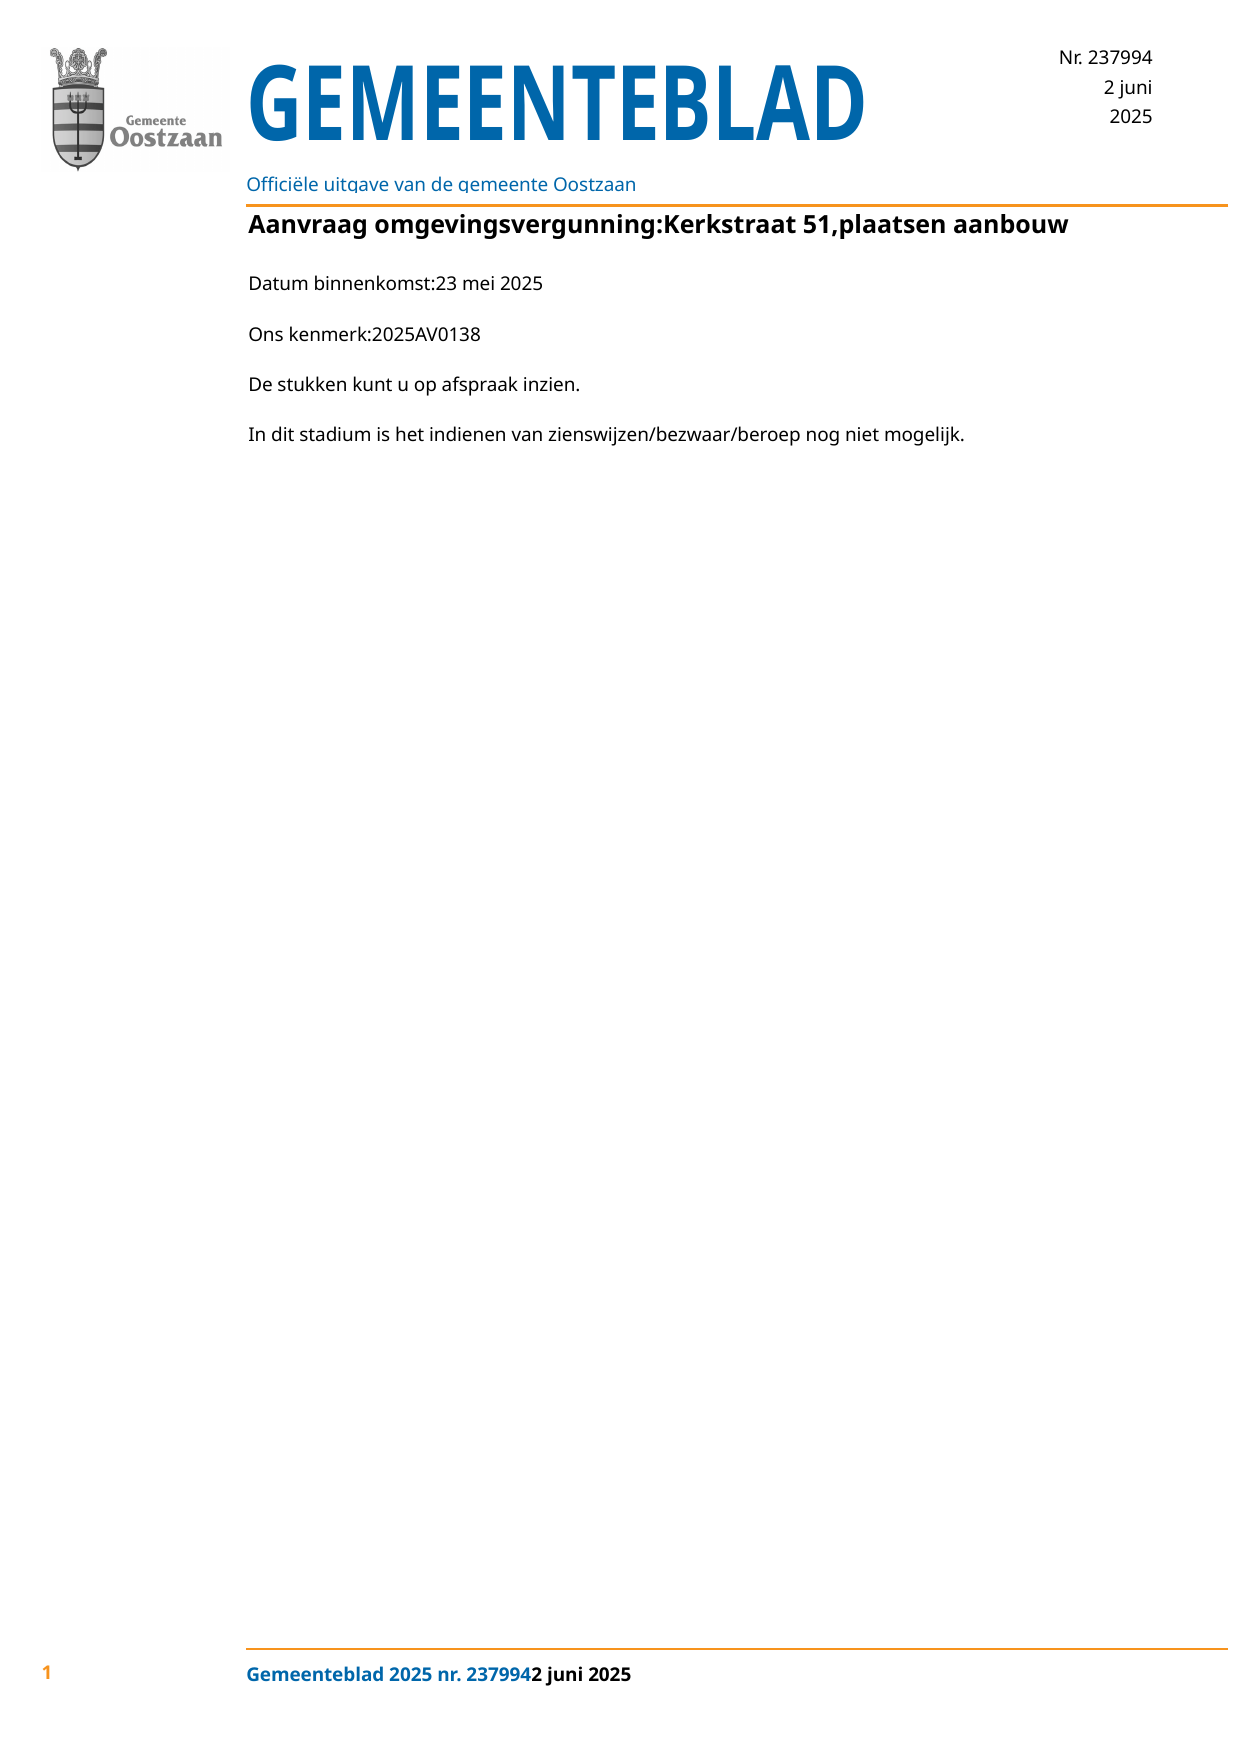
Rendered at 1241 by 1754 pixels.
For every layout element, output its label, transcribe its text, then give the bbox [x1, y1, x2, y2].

text Aanvraag omgevingsvergunning:Kerkstraat 51,plaatsen aanbouw [248, 207, 1152, 241]
text In dit stadium is het indienen van zienswijzen/bezwaar/beroep nog niet mogelijk. [248, 422, 1152, 447]
text Datum binnenkomst:23 mei 2025 [248, 270, 1152, 296]
text Ons kenmerk:2025AV0138 [248, 321, 1152, 346]
text De stukken kunt u op afspraak inzien. [248, 371, 1152, 397]
picture [41, 47, 231, 172]
